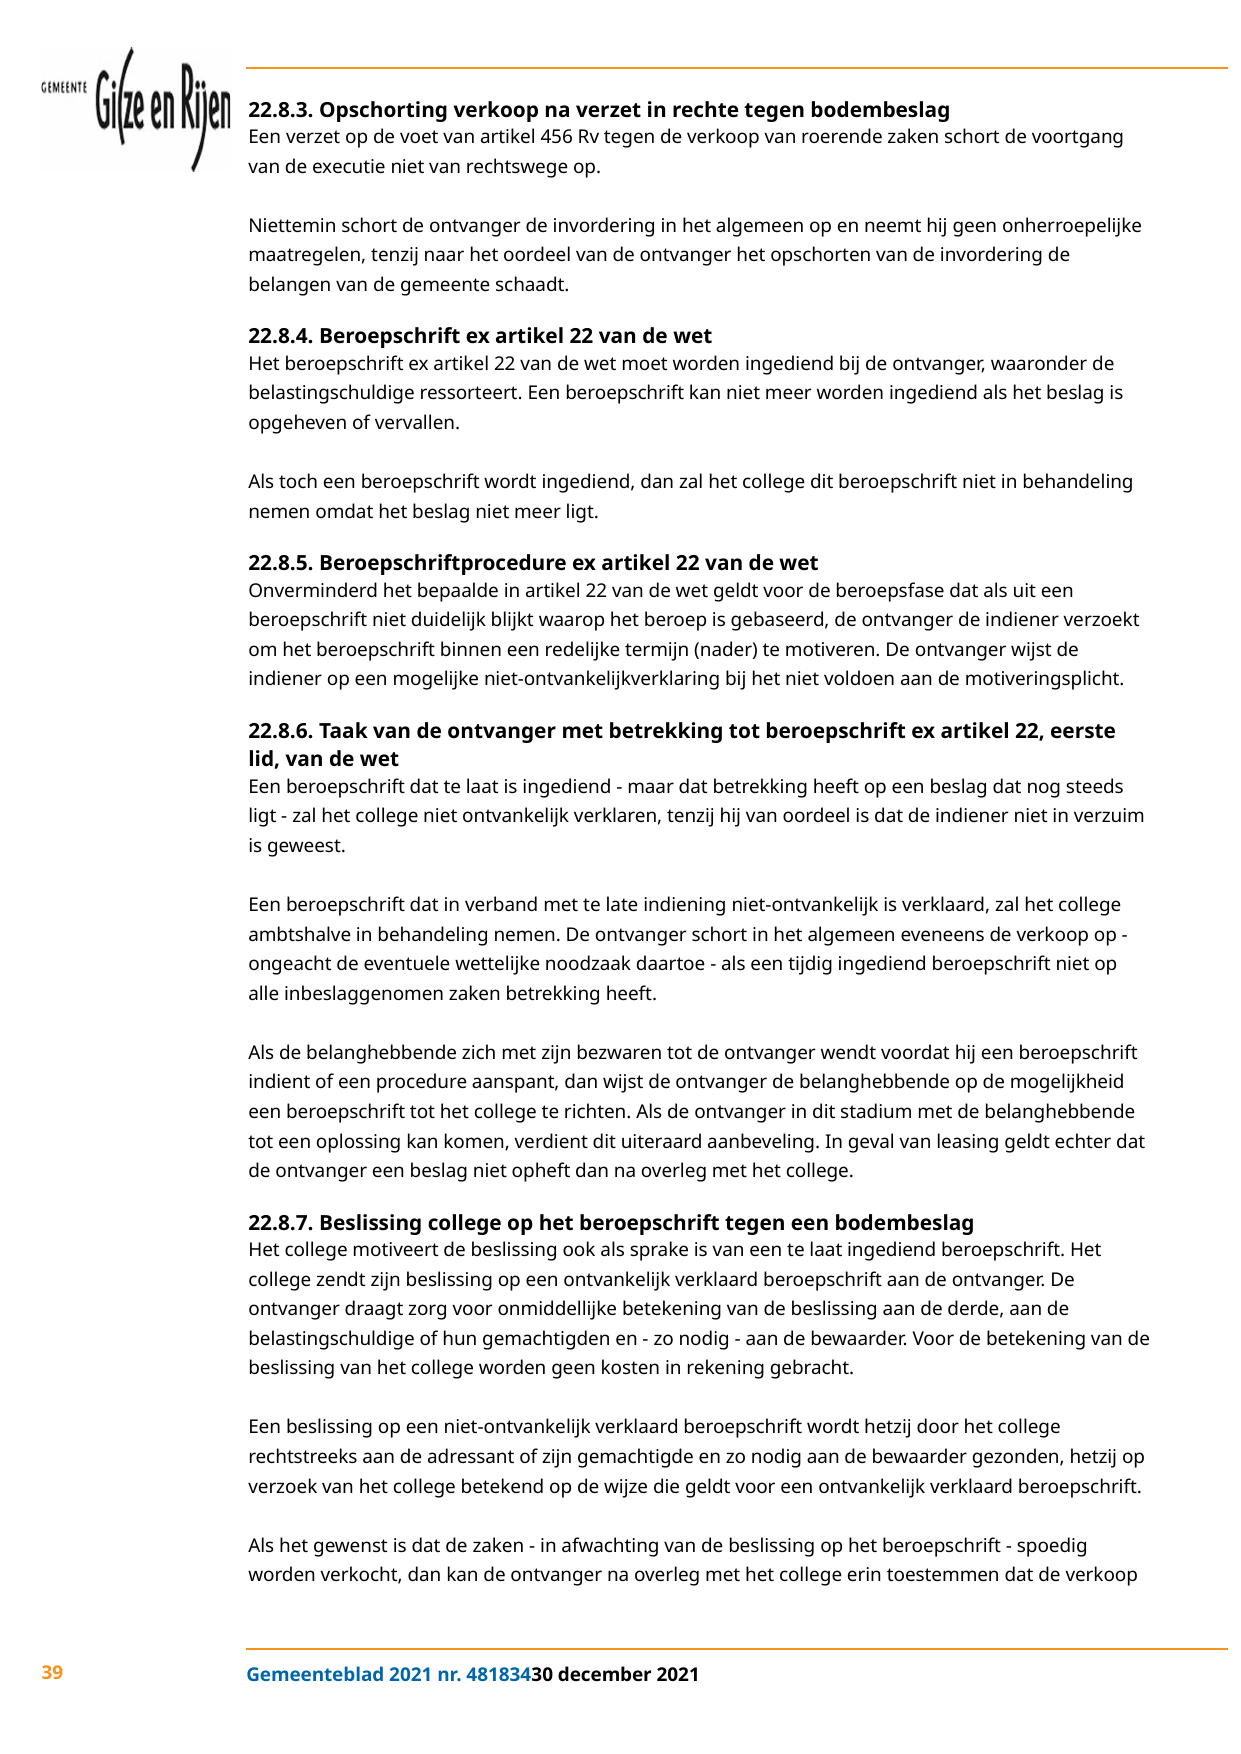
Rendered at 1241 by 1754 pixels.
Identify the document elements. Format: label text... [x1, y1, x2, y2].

text Het college motiveert de beslissing ook als sprake is van een te laat ingediend beroepschrift. Het college zendt zijn beslissing op een ontvankelijk verklaard beroepschrift aan de ontvanger. De ontvanger draagt zorg voor onmiddellijke betekening van de beslissing aan de derde, aan de belastingschuldige of hun gemachtigden en - zo nodig - aan de bewaarder. Voor de betekening van de beslissing van het college worden geen kosten in rekening gebracht. [248, 1236, 1152, 1380]
text Een beroepschrift dat in verband met te late indiening niet-ontvankelijk is verklaard, zal het college ambtshalve in behandeling nemen. De ontvanger schort in het algemeen eveneens de verkoop op - ongeacht de eventuele wettelijke noodzaak daartoe - als een tijdig ingediend beroepschrift niet op alle inbeslaggenomen zaken betrekking heeft. [248, 891, 1152, 1006]
text 22.8.6. Taak van de ontvanger met betrekking tot beroepschrift ex artikel 22, eerste lid, van de wet [248, 716, 1152, 773]
text Niettemin schort de ontvanger de invordering in het algemeen op en neemt hij geen onherroepelijke maatregelen, tenzij naar het oordeel van de ontvanger het opschorten van de invordering de belangen van de gemeente schaadt. [248, 212, 1152, 297]
text Een beroepschrift dat te laat is ingediend - maar dat betrekking heeft op een beslag dat nog steeds ligt - zal het college niet ontvankelijk verklaren, tenzij hij van oordeel is dat de indiener niet in verzuim is geweest. [248, 773, 1152, 858]
text Als de belanghebbende zich met zijn bezwaren tot de ontvanger wendt voordat hij een beroepschrift indient of een procedure aanspant, dan wijst de ontvanger de belanghebbende op de mogelijkheid een beroepschrift tot het college te richten. Als de ontvanger in dit stadium met de belanghebbende tot een oplossing kan komen, verdient dit uiteraard aanbeveling. In geval van leasing geldt echter dat de ontvanger een beslag niet opheft dan na overleg met het college. [248, 1039, 1152, 1183]
picture [41, 47, 231, 172]
text Een verzet op de voet van artikel 456 Rv tegen de verkoop van roerende zaken schort de voortgang van de executie niet van rechtswege op. [248, 123, 1152, 178]
text Een beslissing op een niet-ontvankelijk verklaard beroepschrift wordt hetzij door het college rechtstreeks aan de adressant of zijn gemachtigde en zo nodig aan de bewaarder gezonden, hetzij op verzoek van het college betekend op de wijze die geldt voor een ontvankelijk verklaard beroepschrift. [248, 1414, 1152, 1499]
text 22.8.7. Beslissing college op het beroepschrift tegen een bodembeslag [248, 1208, 1152, 1236]
text Als het gewenst is dat de zaken - in afwachting van de beslissing op het beroepschrift - spoedig worden verkocht, dan kan de ontvanger na overleg met het college erin toestemmen dat de verkoop [248, 1532, 1152, 1587]
text Het beroepschrift ex artikel 22 van de wet moet worden ingediend bij de ontvanger, waaronder de belastingschuldige ressorteert. Een beroepschrift kan niet meer worden ingediend als het beslag is opgeheven of vervallen. [248, 350, 1152, 435]
text Onverminderd het bepaalde in artikel 22 van de wet geldt voor de beroepsfase dat als uit een beroepschrift niet duidelijk blijkt waarop het beroep is gebaseerd, de ontvanger de indiener verzoekt om het beroepschrift binnen een redelijke termijn (nader) te motiveren. De ontvanger wijst de indiener op een mogelijke niet-ontvankelijkverklaring bij het niet voldoen aan de motiveringsplicht. [248, 577, 1152, 691]
text 22.8.3. Opschorting verkoop na verzet in rechte tegen bodembeslag [248, 95, 1152, 123]
text 22.8.4. Beroepschrift ex artikel 22 van de wet [248, 322, 1152, 350]
text 22.8.5. Beroepschriftprocedure ex artikel 22 van de wet [248, 548, 1152, 577]
text Als toch een beroepschrift wordt ingediend, dan zal het college dit beroepschrift niet in behandeling nemen omdat het beslag niet meer ligt. [248, 468, 1152, 524]
